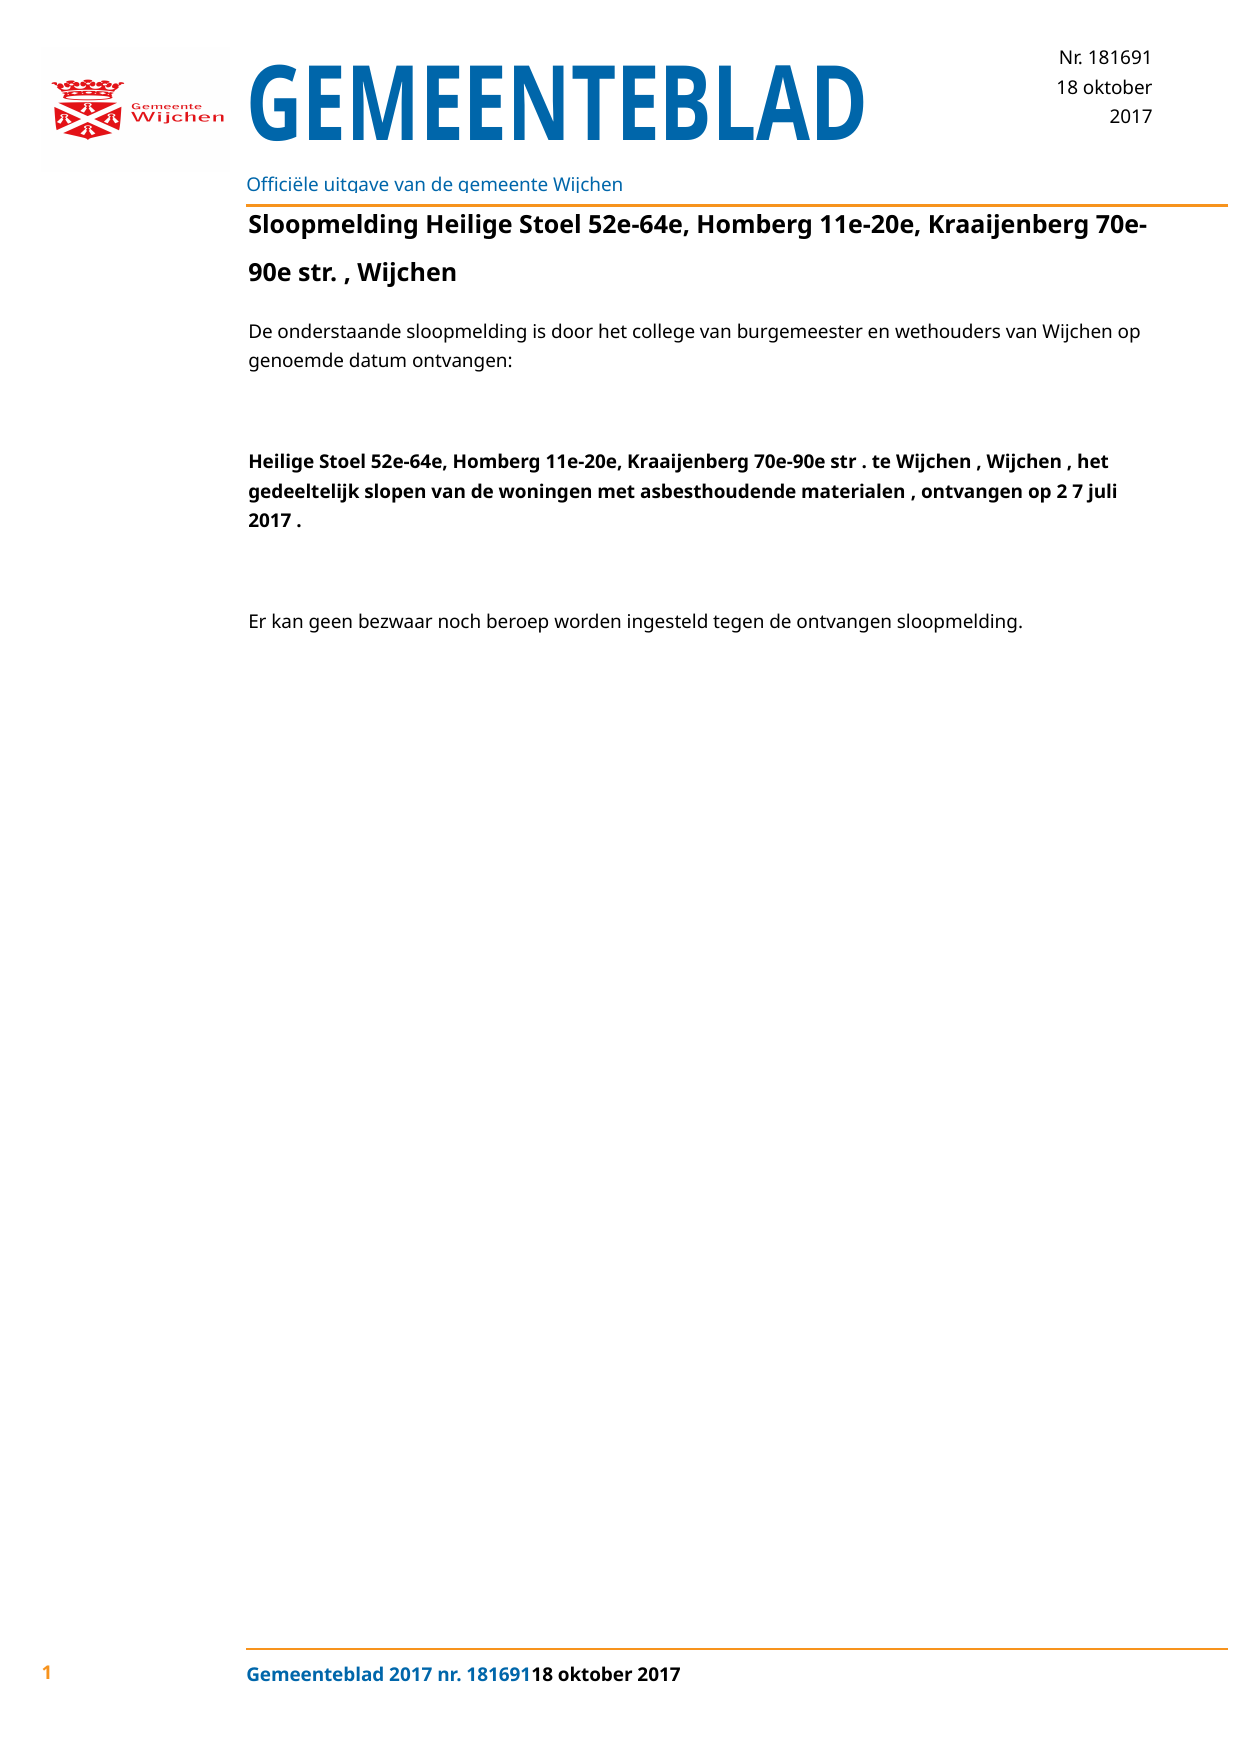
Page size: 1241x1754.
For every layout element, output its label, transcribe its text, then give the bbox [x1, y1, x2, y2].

text Heilige Stoel 52e-64e, Homberg 11e-20e, Kraaijenberg 70e-90e str . te Wijchen , Wijchen , het gedeeltelijk slopen van de woningen met asbesthoudende materialen , ontvangen op 2 7 juli 2017 . [248, 448, 1152, 533]
text Er kan geen bezwaar noch beroep worden ingesteld tegen de ontvangen sloopmelding. [248, 608, 1152, 634]
text Sloopmelding Heilige Stoel 52e-64e, Homberg 11e-20e, Kraaijenberg 70e-90e str. , Wijchen [248, 207, 1152, 288]
picture [41, 47, 231, 172]
text De onderstaande sloopmelding is door het college van burgemeester en wethouders van Wijchen op genoemde datum ontvangen: [248, 318, 1152, 373]
